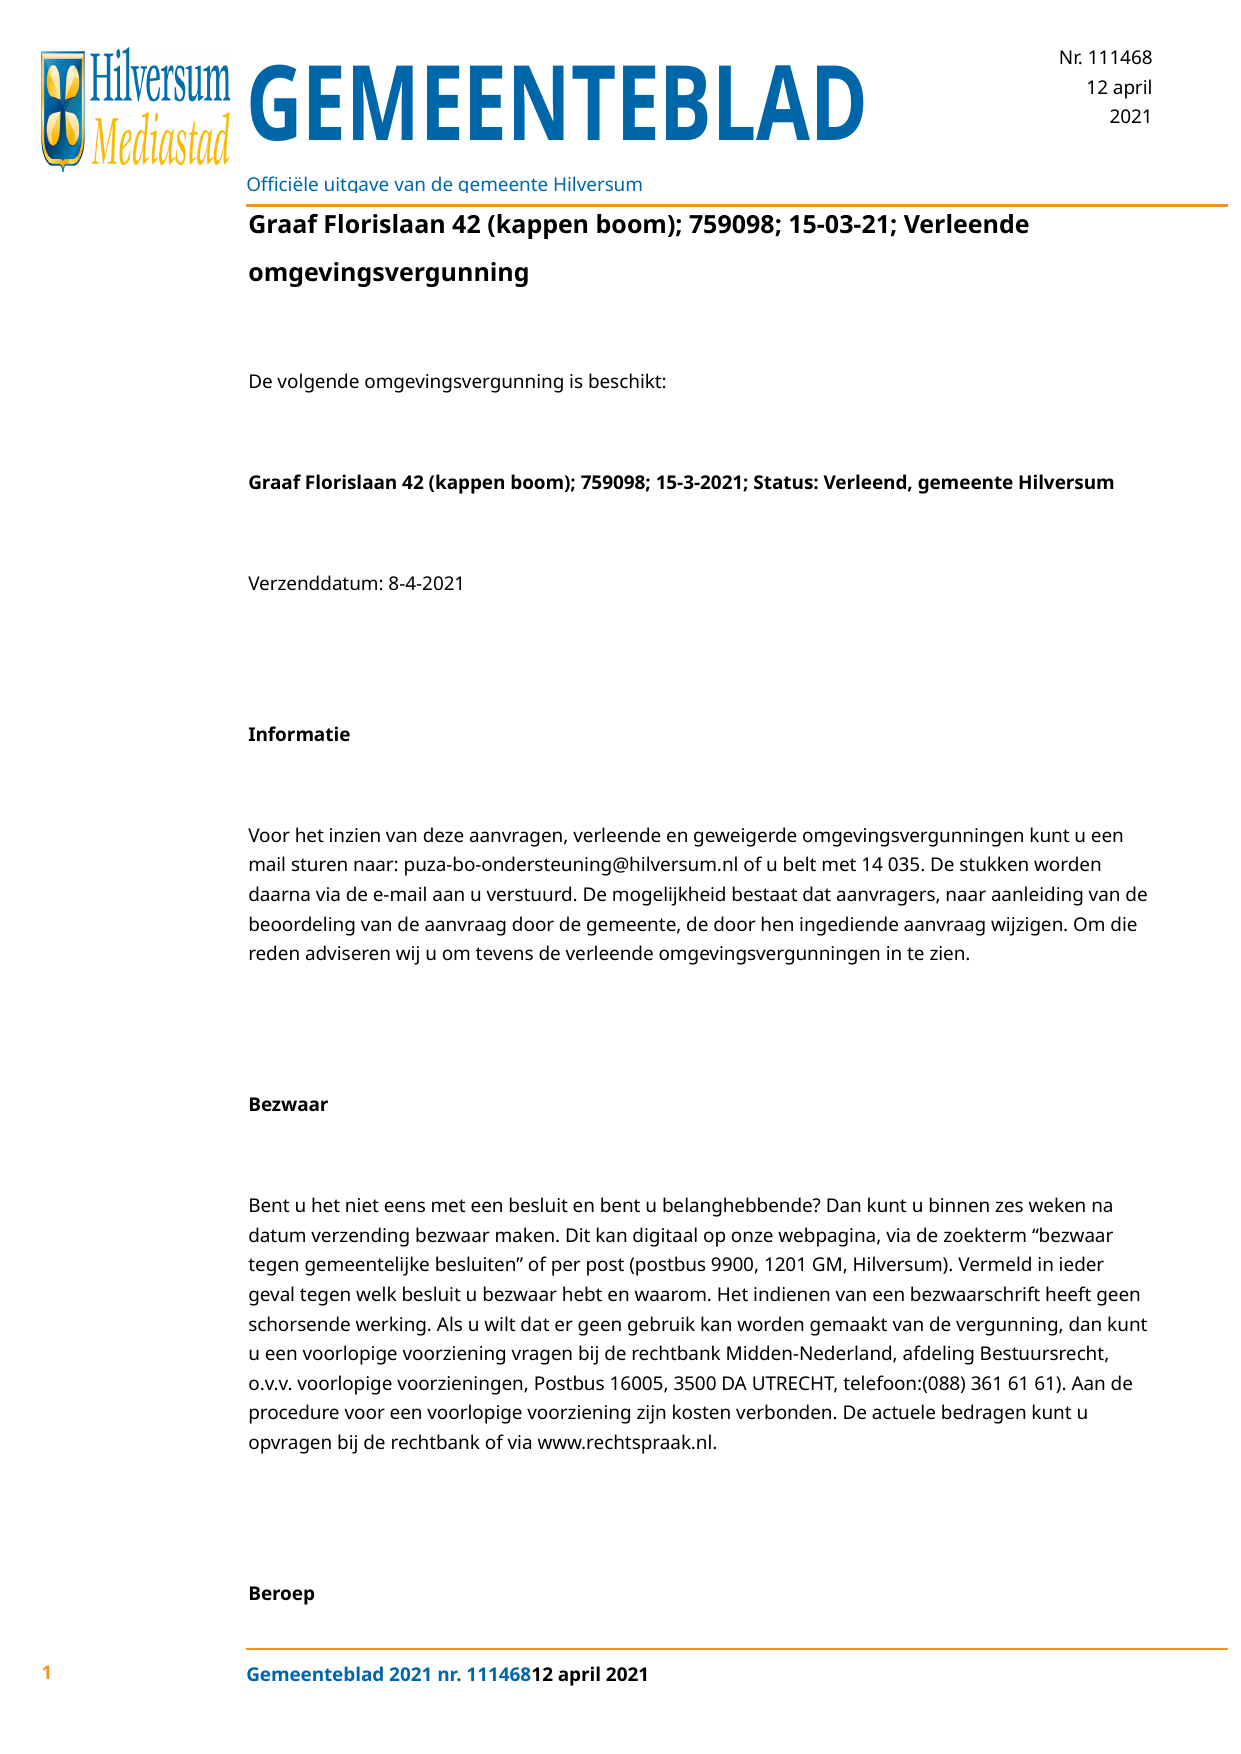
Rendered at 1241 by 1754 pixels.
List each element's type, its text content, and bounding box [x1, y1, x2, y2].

text Bezwaar [248, 1092, 1152, 1117]
text Beroep [248, 1580, 1152, 1606]
text Informatie [248, 721, 1152, 747]
picture [41, 47, 231, 172]
text Verzenddatum: 8-4-2021 [248, 570, 1152, 596]
text Graaf Florislaan 42 (kappen boom); 759098; 15-03-21; Verleende omgevingsvergunning [248, 207, 1152, 288]
text Bent u het niet eens met een besluit en bent u belanghebbende? Dan kunt u binnen zes weken na datum verzending bezwaar maken. Dit kan digitaal op onze webpagina, via de zoekterm “bezwaar tegen gemeentelijke besluiten” of per post (postbus 9900, 1201 GM, Hilversum). Vermeld in ieder geval tegen welk besluit u bezwaar hebt en waarom. Het indienen van een bezwaarschrift heeft geen schorsende werking. Als u wilt dat er geen gebruik kan worden gemaakt van de vergunning, dan kunt u een voorlopige voorziening vragen bij de rechtbank Midden-Nederland, afdeling Bestuursrecht, o.v.v. voorlopige voorzieningen, Postbus 16005, 3500 DA UTRECHT, telefoon:(088) 361 61 61). Aan de procedure voor een voorlopige voorziening zijn kosten verbonden. De actuele bedragen kunt u opvragen bij de rechtbank of via www.rechtspraak.nl. [248, 1192, 1152, 1455]
text Graaf Florislaan 42 (kappen boom); 759098; 15-3-2021; Status: Verleend, gemeente Hilversum [248, 469, 1152, 495]
text Voor het inzien van deze aanvragen, verleende en geweigerde omgevingsvergunningen kunt u een mail sturen naar: puza-bo-ondersteuning@hilversum.nl of u belt met 14 035. De stukken worden daarna via de e-mail aan u verstuurd. De mogelijkheid bestaat dat aanvragers, naar aanleiding van de beoordeling van de aanvraag door de gemeente, de door hen ingediende aanvraag wijzigen. Om die reden adviseren wij u om tevens de verleende omgevingsvergunningen in te zien. [248, 822, 1152, 966]
text De volgende omgevingsvergunning is beschikt: [248, 368, 1152, 394]
